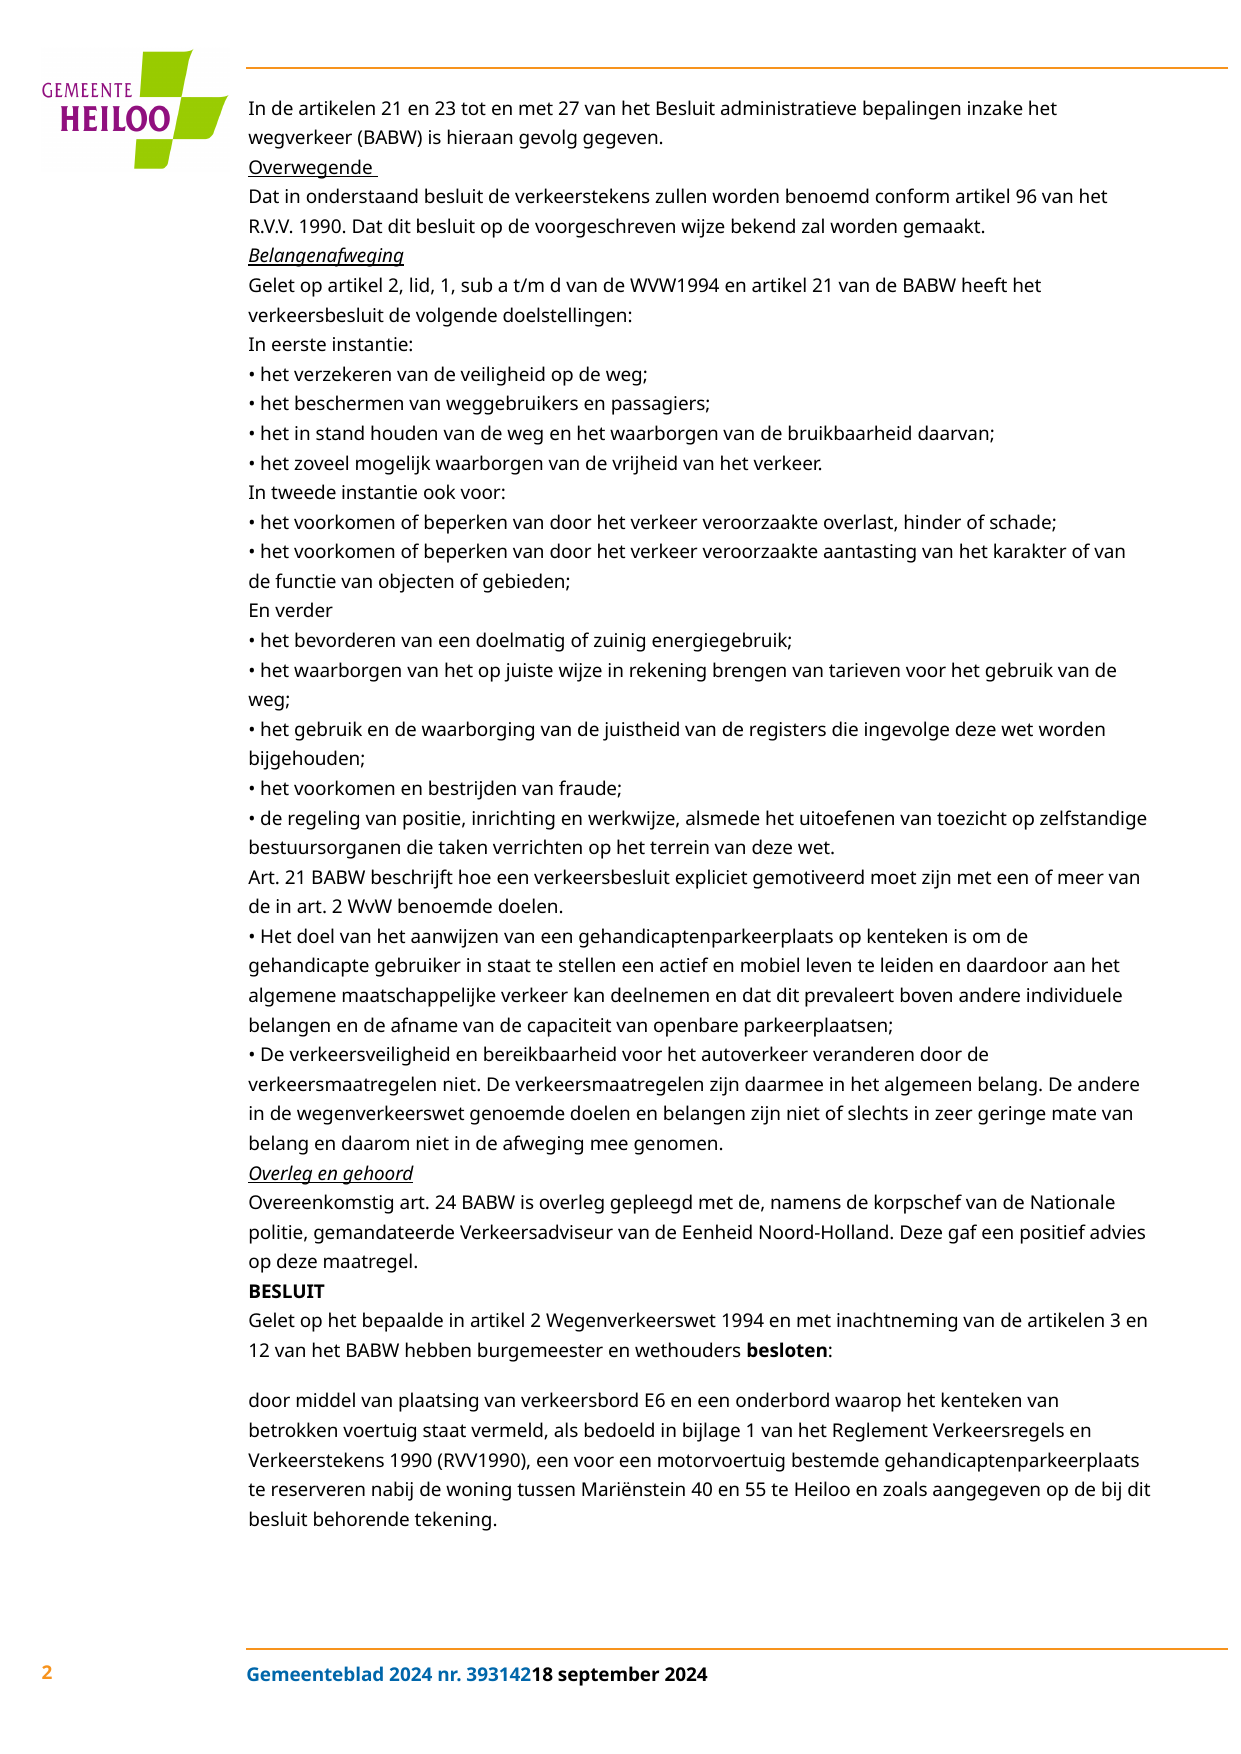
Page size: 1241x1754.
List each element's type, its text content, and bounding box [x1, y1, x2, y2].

text • het zoveel mogelijk waarborgen van de vrijheid van het verkeer. [248, 450, 1152, 476]
text Art. 21 BABW beschrijft hoe een verkeersbesluit expliciet gemotiveerd moet zijn met een of meer van de in art. 2 WvW benoemde doelen. [248, 864, 1152, 919]
text • het in stand houden van de weg en het waarborgen van de bruikbaarheid daarvan; [248, 420, 1152, 446]
text • het voorkomen of beperken van door het verkeer veroorzaakte aantasting van het karakter of van de functie van objecten of gebieden; [248, 538, 1152, 594]
text Belangenafweging [248, 243, 1152, 268]
text Gelet op het bepaalde in artikel 2 Wegenverkeerswet 1994 en met inachtneming van de artikelen 3 en 12 van het BABW hebben burgemeester en wethouders besloten: [248, 1308, 1152, 1363]
text • de regeling van positie, inrichting en werkwijze, alsmede het uitoefenen van toezicht op zelfstandige bestuursorganen die taken verrichten op het terrein van deze wet. [248, 805, 1152, 860]
text • het gebruik en de waarborging van de juistheid van de registers die ingevolge deze wet worden bijgehouden; [248, 716, 1152, 771]
text • het bevorderen van een doelmatig of zuinig energiegebruik; [248, 627, 1152, 653]
text In tweede instantie ook voor: [248, 479, 1152, 505]
text Overleg en gehoord [248, 1160, 1152, 1186]
text En verder [248, 598, 1152, 623]
text • het voorkomen of beperken van door het verkeer veroorzaakte overlast, hinder of schade; [248, 509, 1152, 535]
text • het beschermen van weggebruikers en passagiers; [248, 391, 1152, 416]
text • Het doel van het aanwijzen van een gehandicaptenparkeerplaats op kenteken is om de gehandicapte gebruiker in staat te stellen een actief en mobiel leven te leiden en daardoor aan het algemene maatschappelijke verkeer kan deelnemen en dat dit prevaleert boven andere individuele belangen en de afname van de capaciteit van openbare parkeerplaatsen; [248, 923, 1152, 1038]
text • De verkeersveiligheid en bereikbaarheid voor het autoverkeer veranderen door de verkeersmaatregelen niet. De verkeersmaatregelen zijn daarmee in het algemeen belang. De andere in de wegenverkeerswet genoemde doelen en belangen zijn niet of slechts in zeer geringe mate van belang en daarom niet in de afweging mee genomen. [248, 1041, 1152, 1156]
text Dat in onderstaand besluit de verkeerstekens zullen worden benoemd conform artikel 96 van het R.V.V. 1990. Dat dit besluit op de voorgeschreven wijze bekend zal worden gemaakt. [248, 183, 1152, 239]
text • het waarborgen van het op juiste wijze in rekening brengen van tarieven voor het gebruik van de weg; [248, 657, 1152, 712]
text In eerste instantie: [248, 331, 1152, 357]
text • het voorkomen en bestrijden van fraude; [248, 775, 1152, 801]
text In de artikelen 21 en 23 tot en met 27 van het Besluit administratieve bepalingen inzake het wegverkeer (BABW) is hieraan gevolg gegeven. [248, 95, 1152, 150]
text Overwegende [248, 154, 1152, 180]
text Overeenkomstig art. 24 BABW is overleg gepleegd met de, namens de korpschef van de Nationale politie, gemandateerde Verkeersadviseur van de Eenheid Noord-Holland. Deze gaf een positief advies op deze maatregel. [248, 1189, 1152, 1274]
text Gelet op artikel 2, lid, 1, sub a t/m d van de WVW1994 en artikel 21 van de BABW heeft het verkeersbesluit de volgende doelstellingen: [248, 272, 1152, 328]
picture [41, 47, 231, 172]
text BESLUIT [248, 1278, 1152, 1304]
text door middel van plaatsing van verkeersbord E6 en een onderbord waarop het kenteken van betrokken voertuig staat vermeld, als bedoeld in bijlage 1 van het Reglement Verkeersregels en Verkeerstekens 1990 (RVV1990), een voor een motorvoertuig bestemde gehandicaptenparkeerplaats te reserveren nabij de woning tussen Mariënstein 40 en 55 te Heiloo en zoals aangegeven op de bij dit besluit behorende tekening. [248, 1388, 1152, 1532]
text • het verzekeren van de veiligheid op de weg; [248, 361, 1152, 387]
